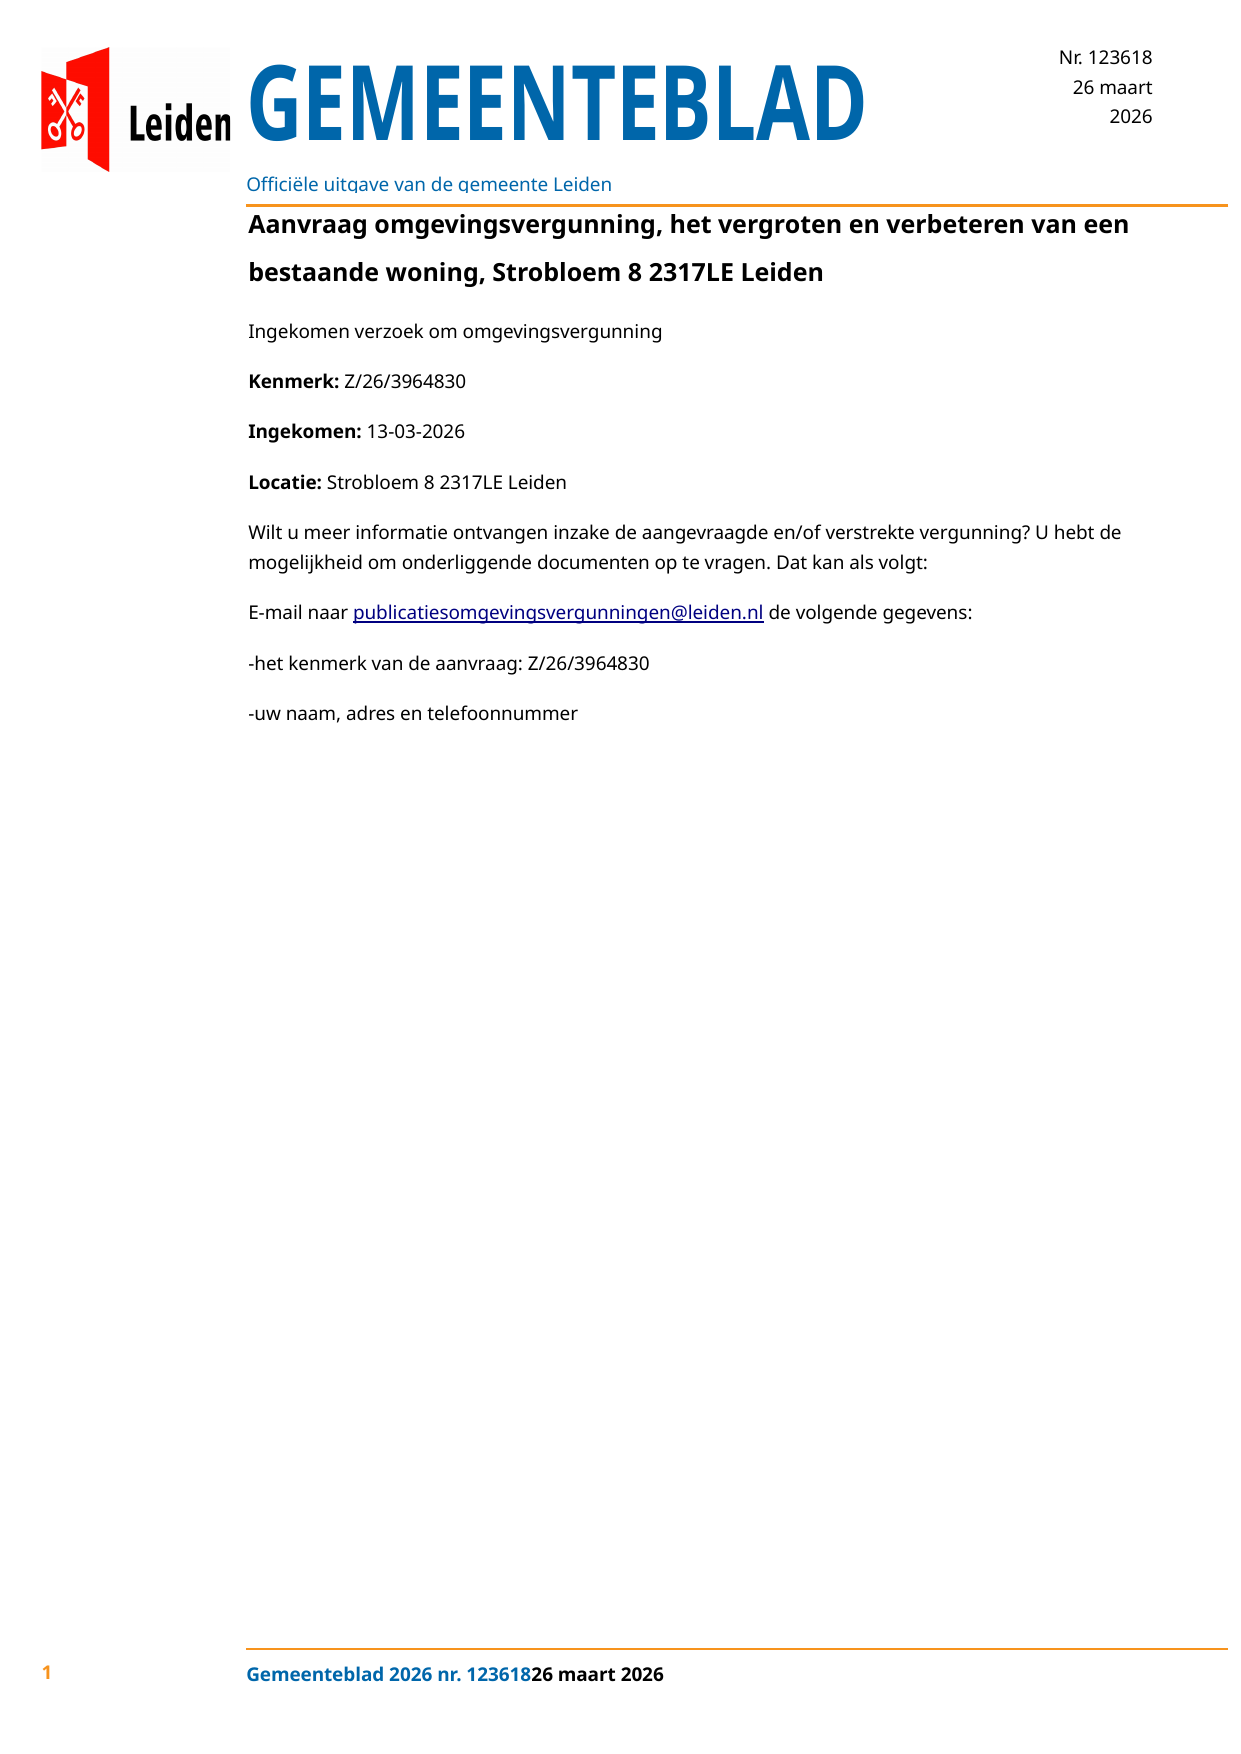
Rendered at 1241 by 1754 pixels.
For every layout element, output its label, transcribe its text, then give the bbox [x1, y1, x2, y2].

text Ingekomen: 13-03-2026 [248, 419, 1152, 444]
text Ingekomen verzoek om omgevingsvergunning [248, 318, 1152, 344]
text Kenmerk: Z/26/3964830 [248, 368, 1152, 394]
text Wilt u meer informatie ontvangen inzake de aangevraagde en/of verstrekte vergunning? U hebt de mogelijkheid om onderliggende documenten op te vragen. Dat kan als volgt: [248, 519, 1152, 575]
text E-mail naar publicatiesomgevingsvergunningen@leiden.nl de volgende gegevens: [248, 599, 1152, 625]
picture [41, 47, 231, 172]
text -uw naam, adres en telefoonnummer [248, 700, 1152, 726]
text Locatie: Strobloem 8 2317LE Leiden [248, 469, 1152, 495]
text -het kenmerk van de aanvraag: Z/26/3964830 [248, 650, 1152, 676]
text Aanvraag omgevingsvergunning, het vergroten en verbeteren van een bestaande woning, Strobloem 8 2317LE Leiden [248, 207, 1152, 288]
